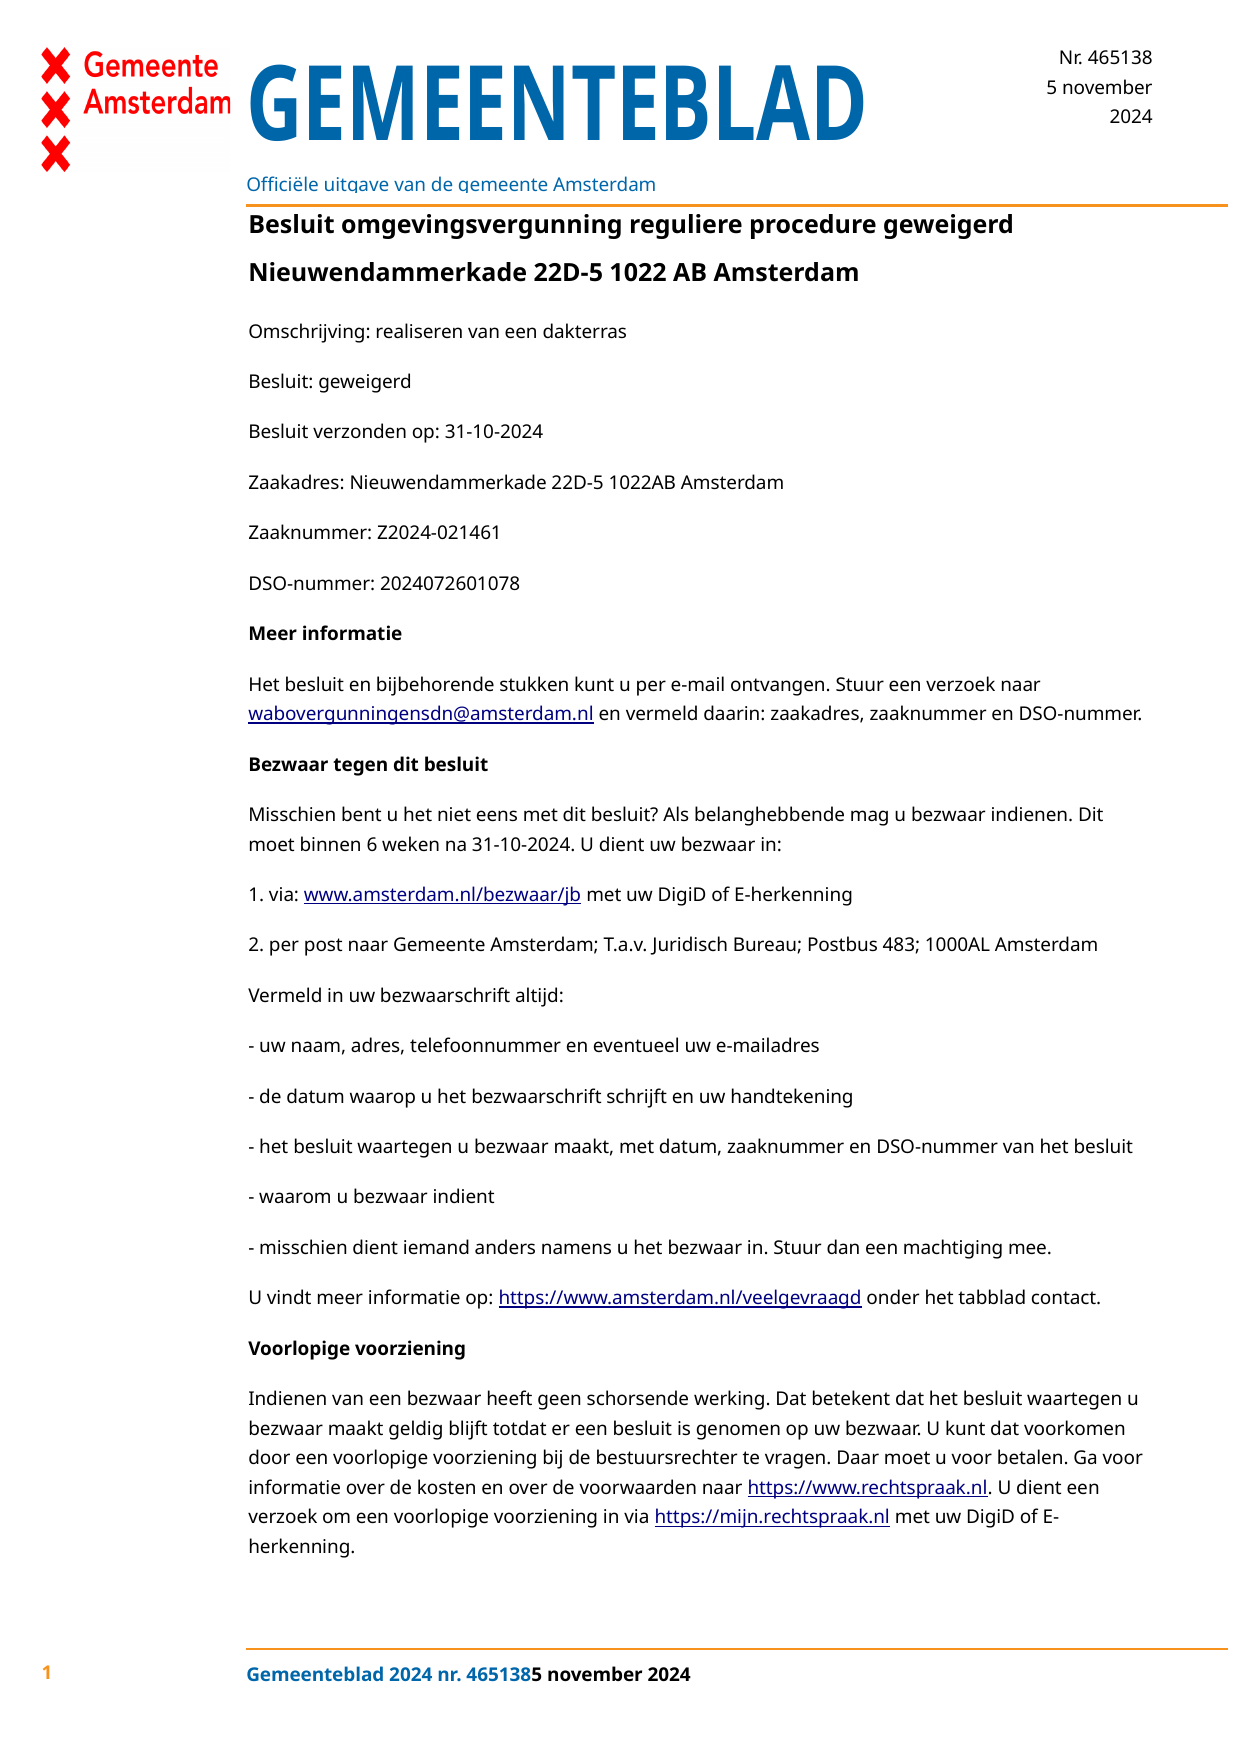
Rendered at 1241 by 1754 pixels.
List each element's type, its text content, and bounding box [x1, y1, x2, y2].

text - het besluit waartegen u bezwaar maakt, met datum, zaaknummer en DSO-nummer van het besluit [248, 1133, 1152, 1159]
picture [41, 47, 231, 172]
text Zaaknummer: Z2024-021461 [248, 519, 1152, 545]
text Meer informatie [248, 620, 1152, 646]
text - uw naam, adres, telefoonnummer en eventueel uw e-mailadres [248, 1032, 1152, 1058]
text U vindt meer informatie op: https://www.amsterdam.nl/veelgevraagd onder het tabblad contact. [248, 1284, 1152, 1310]
text Besluit omgevingsvergunning reguliere procedure geweigerd Nieuwendammerkade 22D-5 1022 AB Amsterdam [248, 207, 1152, 288]
text - de datum waarop u het bezwaarschrift schrijft en uw handtekening [248, 1083, 1152, 1109]
text Zaakadres: Nieuwendammerkade 22D-5 1022AB Amsterdam [248, 469, 1152, 495]
text Besluit verzonden op: 31-10-2024 [248, 419, 1152, 444]
text 1. via: www.amsterdam.nl/bezwaar/jb met uw DigiD of E-herkenning [248, 881, 1152, 907]
text Vermeld in uw bezwaarschrift altijd: [248, 982, 1152, 1008]
text Omschrijving: realiseren van een dakterras [248, 318, 1152, 344]
text Indienen van een bezwaar heeft geen schorsende werking. Dat betekent dat het besluit waartegen u bezwaar maakt geldig blijft totdat er een besluit is genomen op uw bezwaar. U kunt dat voorkomen door een voorlopige voorziening bij de bestuursrechter te vragen. Daar moet u voor betalen. Ga voor informatie over de kosten en over de voorwaarden naar https://www.rechtspraak.nl. U dient een verzoek om een voorlopige voorziening in via https://mijn.rechtspraak.nl met uw DigiD of E-herkenning. [248, 1385, 1152, 1559]
text Het besluit en bijbehorende stukken kunt u per e-mail ontvangen. Stuur een verzoek naar wabovergunningensdn@amsterdam.nl en vermeld daarin: zaakadres, zaaknummer en DSO-nummer. [248, 671, 1152, 726]
text Bezwaar tegen dit besluit [248, 751, 1152, 777]
text 2. per post naar Gemeente Amsterdam; T.a.v. Juridisch Bureau; Postbus 483; 1000AL Amsterdam [248, 932, 1152, 957]
text - misschien dient iemand anders namens u het bezwaar in. Stuur dan een machtiging mee. [248, 1234, 1152, 1260]
text DSO-nummer: 2024072601078 [248, 570, 1152, 596]
text Besluit: geweigerd [248, 368, 1152, 394]
text Voorlopige voorziening [248, 1335, 1152, 1361]
text - waarom u bezwaar indient [248, 1184, 1152, 1209]
text Misschien bent u het niet eens met dit besluit? Als belanghebbende mag u bezwaar indienen. Dit moet binnen 6 weken na 31-10-2024. U dient uw bezwaar in: [248, 801, 1152, 857]
